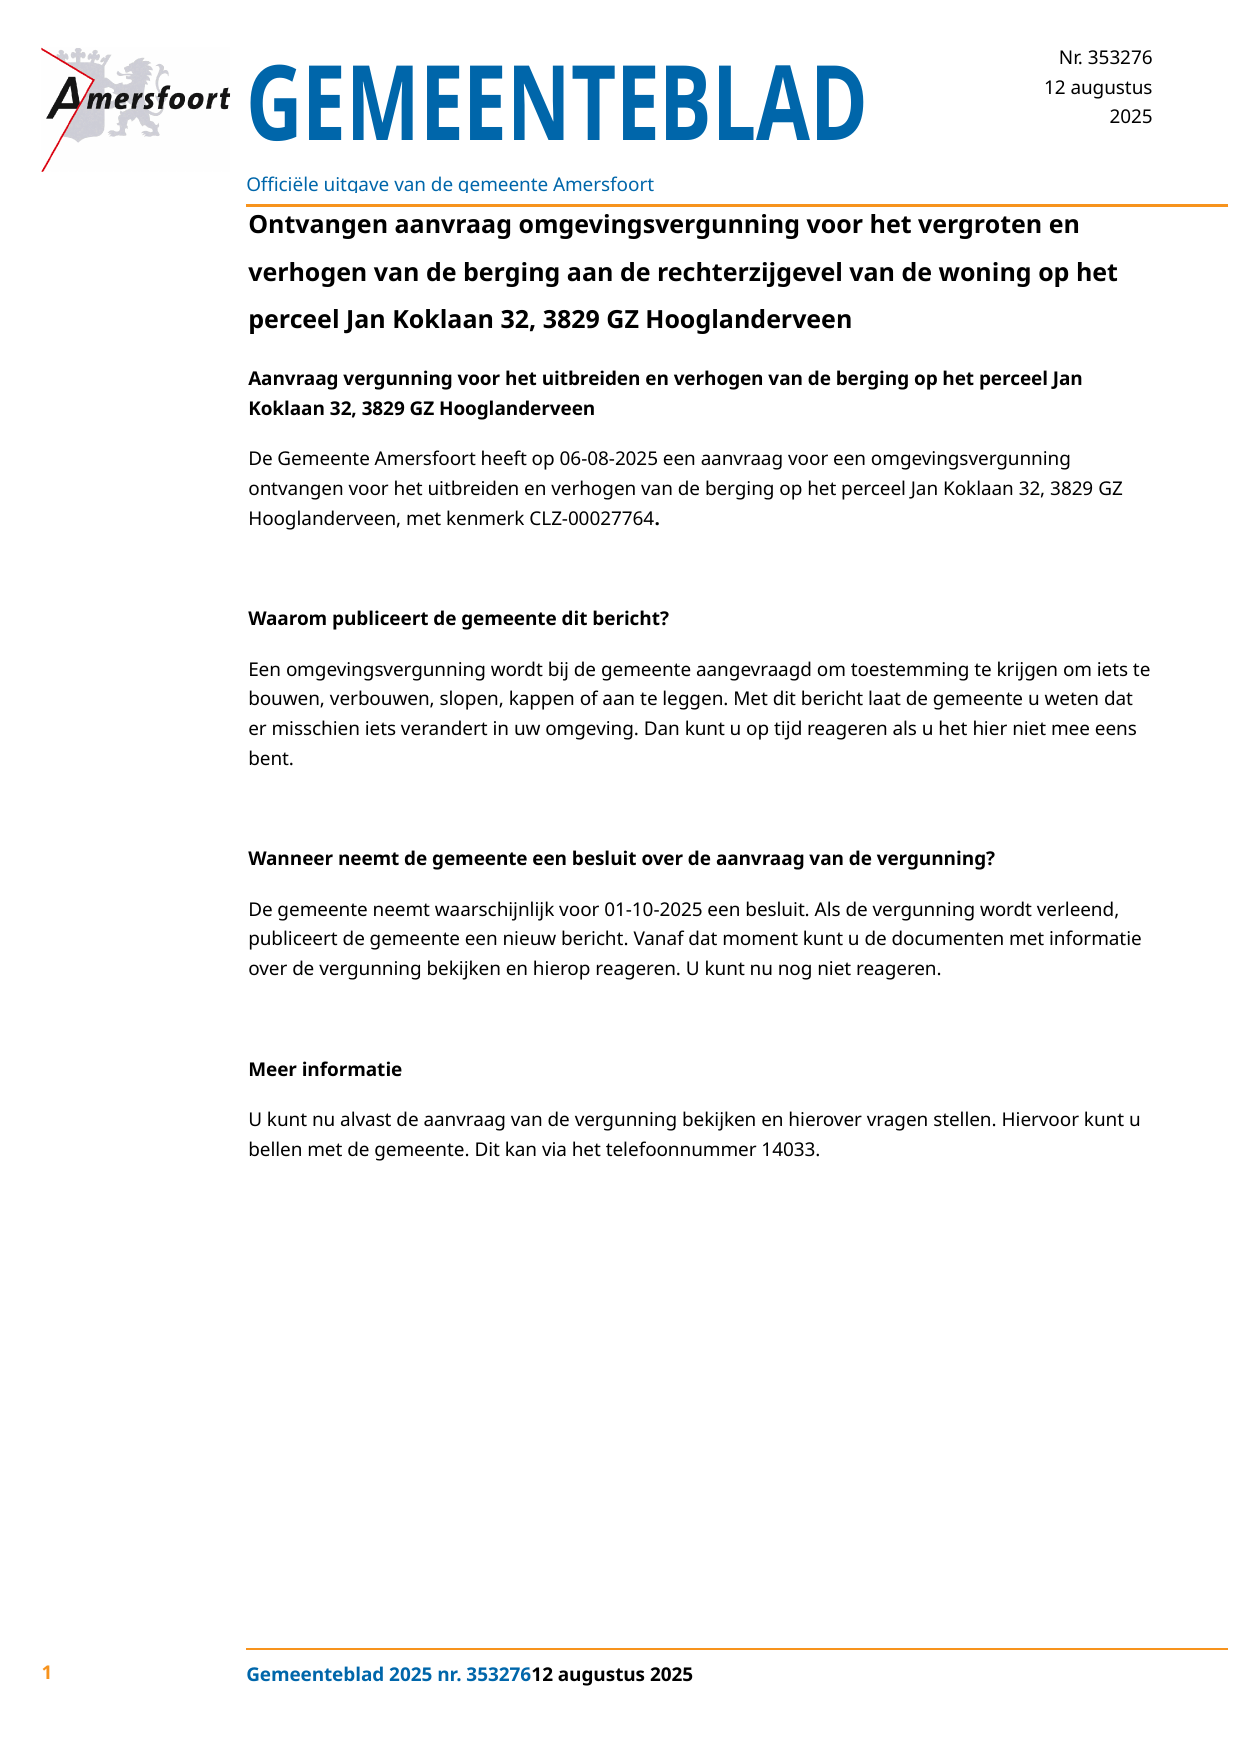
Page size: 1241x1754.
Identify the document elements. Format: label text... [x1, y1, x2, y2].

text U kunt nu alvast de aanvraag van de vergunning bekijken en hierover vragen stellen. Hiervoor kunt u bellen met de gemeente. Dit kan via het telefoonnummer 14033. [248, 1106, 1152, 1162]
text Meer informatie [248, 1056, 1152, 1082]
picture [41, 47, 231, 172]
text Ontvangen aanvraag omgevingsvergunning voor het vergroten en verhogen van de berging aan de rechterzijgevel van de woning op het perceel Jan Koklaan 32, 3829 GZ Hooglanderveen [248, 207, 1152, 336]
text Waarom publiceert de gemeente dit bericht? [248, 606, 1152, 631]
text Wanneer neemt de gemeente een besluit over de aanvraag van de vergunning? [248, 846, 1152, 871]
text De Gemeente Amersfoort heeft op 06-08-2025 een aanvraag voor een omgevingsvergunning ontvangen voor het uitbreiden en verhogen van de berging op het perceel Jan Koklaan 32, 3829 GZ Hooglanderveen, met kenmerk CLZ-00027764. [248, 446, 1152, 530]
text De gemeente neemt waarschijnlijk voor 01-10-2025 een besluit. Als de vergunning wordt verleend, publiceert de gemeente een nieuw bericht. Vanaf dat moment kunt u de documenten met informatie over de vergunning bekijken en hierop reageren. U kunt nu nog niet reageren. [248, 896, 1152, 981]
text Aanvraag vergunning voor het uitbreiden en verhogen van de berging op het perceel Jan Koklaan 32, 3829 GZ Hooglanderveen [248, 366, 1152, 421]
text Een omgevingsvergunning wordt bij de gemeente aangevraagd om toestemming te krijgen om iets te bouwen, verbouwen, slopen, kappen of aan te leggen. Met dit bericht laat de gemeente u weten dat er misschien iets verandert in uw omgeving. Dan kunt u op tijd reageren als u het hier niet mee eens bent. [248, 656, 1152, 770]
